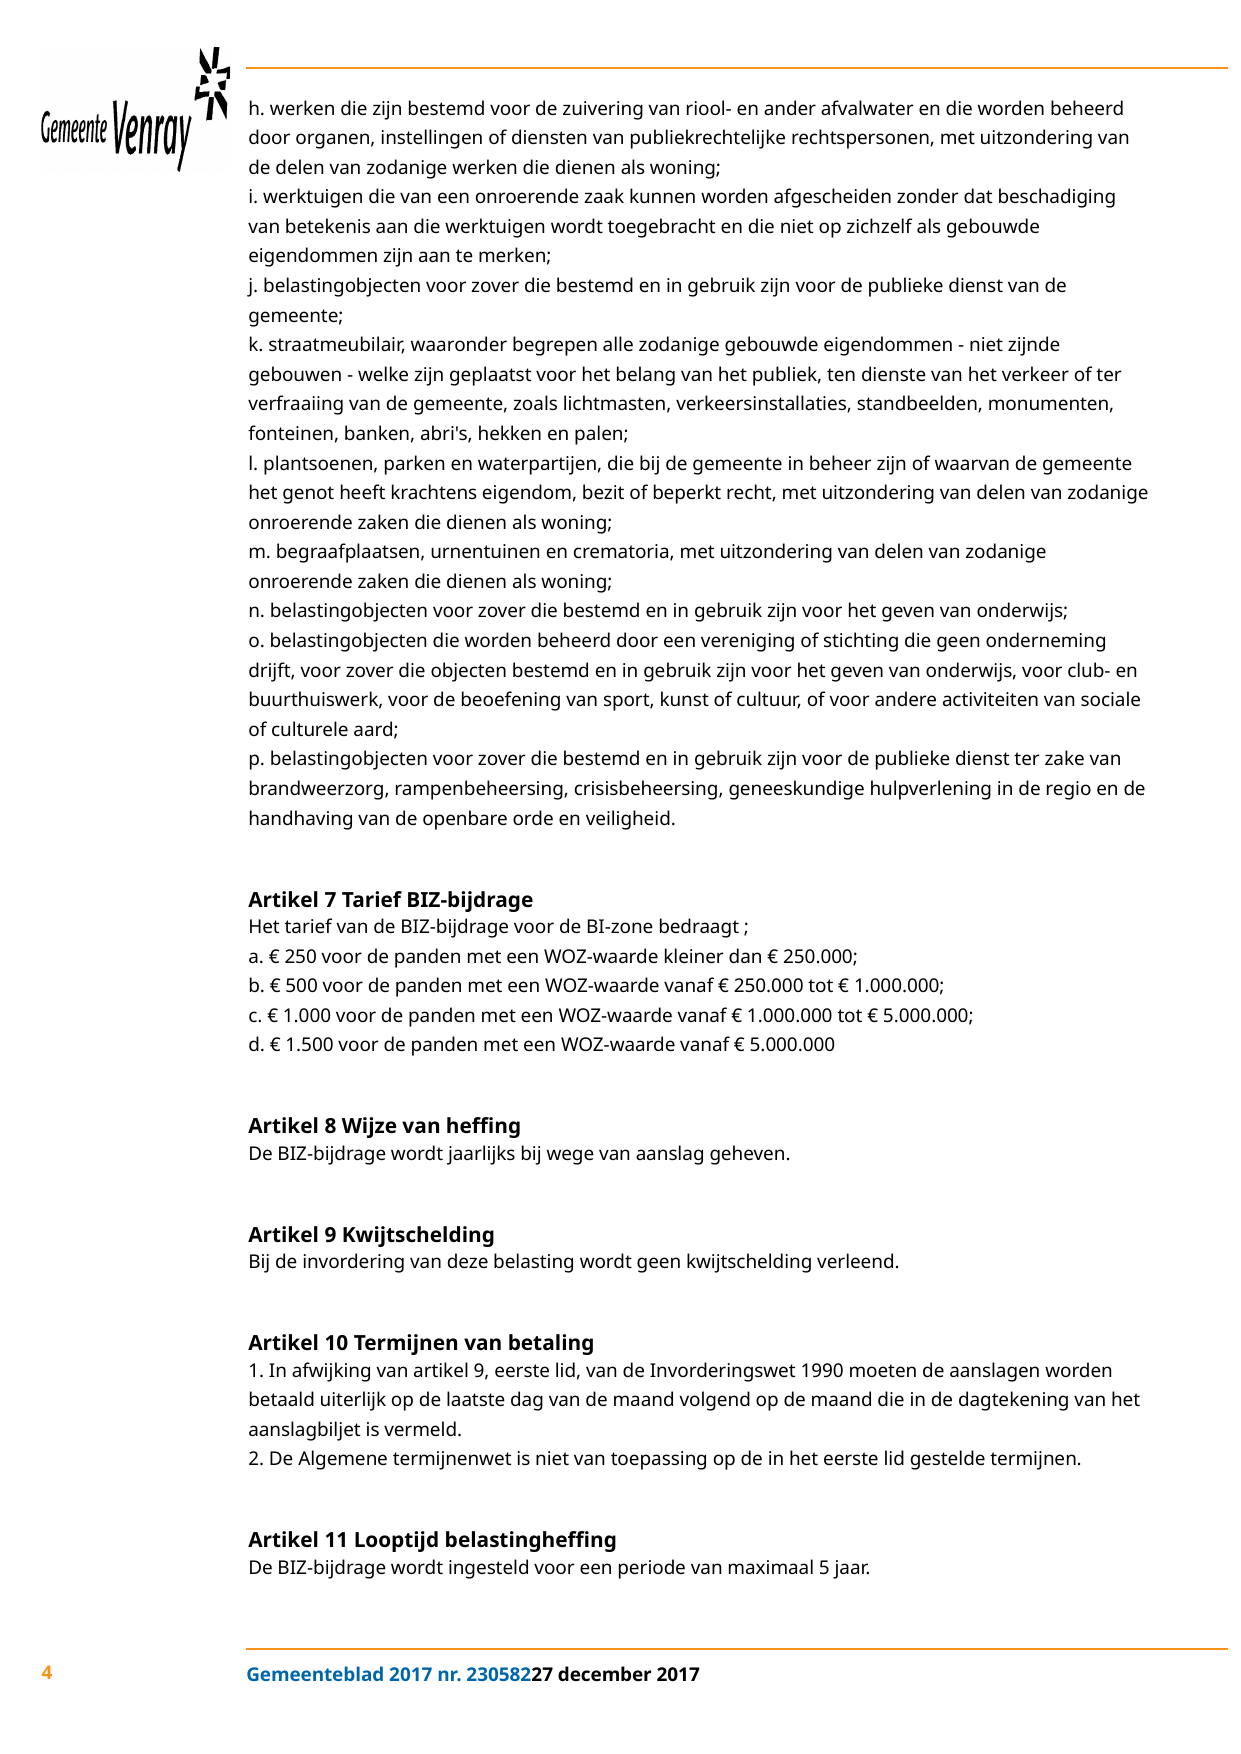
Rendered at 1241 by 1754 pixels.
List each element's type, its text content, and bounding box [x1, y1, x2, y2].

text b. € 500 voor de panden met een WOZ-waarde vanaf € 250.000 tot € 1.000.000; [248, 972, 1152, 998]
text Artikel 7 Tarief BIZ-bijdrage [248, 885, 1152, 913]
text j. belastingobjecten voor zover die bestemd en in gebruik zijn voor de publieke dienst van de gemeente; [248, 272, 1152, 328]
text c. € 1.000 voor de panden met een WOZ-waarde vanaf € 1.000.000 tot € 5.000.000; [248, 1002, 1152, 1028]
text i. werktuigen die van een onroerende zaak kunnen worden afgescheiden zonder dat beschadiging van betekenis aan die werktuigen wordt toegebracht en die niet op zichzelf als gebouwde eigendommen zijn aan te merken; [248, 183, 1152, 268]
text Bij de invordering van deze belasting wordt geen kwijtschelding verleend. [248, 1248, 1152, 1274]
text p. belastingobjecten voor zover die bestemd en in gebruik zijn voor de publieke dienst ter zake van brandweerzorg, rampenbeheersing, crisisbeheersing, geneeskundige hulpverlening in de regio en de handhaving van de openbare orde en veiligheid. [248, 746, 1152, 831]
text Het tarief van de BIZ-bijdrage voor de BI-zone bedraagt ; [248, 913, 1152, 939]
text n. belastingobjecten voor zover die bestemd en in gebruik zijn voor het geven van onderwijs; [248, 598, 1152, 623]
text Artikel 8 Wijze van heffing [248, 1112, 1152, 1140]
text h. werken die zijn bestemd voor de zuivering van riool- en ander afvalwater en die worden beheerd door organen, instellingen of diensten van publiekrechtelijke rechtspersonen, met uitzondering van de delen van zodanige werken die dienen als woning; [248, 95, 1152, 180]
text De BIZ-bijdrage wordt jaarlijks bij wege van aanslag geheven. [248, 1140, 1152, 1166]
text De BIZ-bijdrage wordt ingesteld voor een periode van maximaal 5 jaar. [248, 1554, 1152, 1580]
text a. € 250 voor de panden met een WOZ-waarde kleiner dan € 250.000; [248, 943, 1152, 968]
text 1. In afwijking van artikel 9, eerste lid, van de Invorderingswet 1990 moeten de aanslagen worden betaald uiterlijk op de laatste dag van de maand volgend op de maand die in de dagtekening van het aanslagbiljet is vermeld. [248, 1357, 1152, 1442]
text k. straatmeubilair, waaronder begrepen alle zodanige gebouwde eigendommen - niet zijnde gebouwen - welke zijn geplaatst voor het belang van het publiek, ten dienste van het verkeer of ter verfraaiing van de gemeente, zoals lichtmasten, verkeersinstallaties, standbeelden, monumenten, fonteinen, banken, abri's, hekken en palen; [248, 331, 1152, 446]
picture [41, 47, 231, 172]
text m. begraafplaatsen, urnentuinen en crematoria, met uitzondering van delen van zodanige onroerende zaken die dienen als woning; [248, 538, 1152, 594]
text d. € 1.500 voor de panden met een WOZ-waarde vanaf € 5.000.000 [248, 1032, 1152, 1057]
text Artikel 11 Looptijd belastingheffing [248, 1526, 1152, 1554]
text Artikel 9 Kwijtschelding [248, 1220, 1152, 1248]
text l. plantsoenen, parken en waterpartijen, die bij de gemeente in beheer zijn of waarvan de gemeente het genot heeft krachtens eigendom, bezit of beperkt recht, met uitzondering van delen van zodanige onroerende zaken die dienen als woning; [248, 450, 1152, 535]
text o. belastingobjecten die worden beheerd door een vereniging of stichting die geen onderneming drijft, voor zover die objecten bestemd en in gebruik zijn voor het geven van onderwijs, voor club- en buurthuiswerk, voor de beoefening van sport, kunst of cultuur, of voor andere activiteiten van sociale of culturele aard; [248, 627, 1152, 742]
text Artikel 10 Termijnen van betaling [248, 1328, 1152, 1357]
text 2. De Algemene termijnenwet is niet van toepassing op de in het eerste lid gestelde termijnen. [248, 1446, 1152, 1471]
